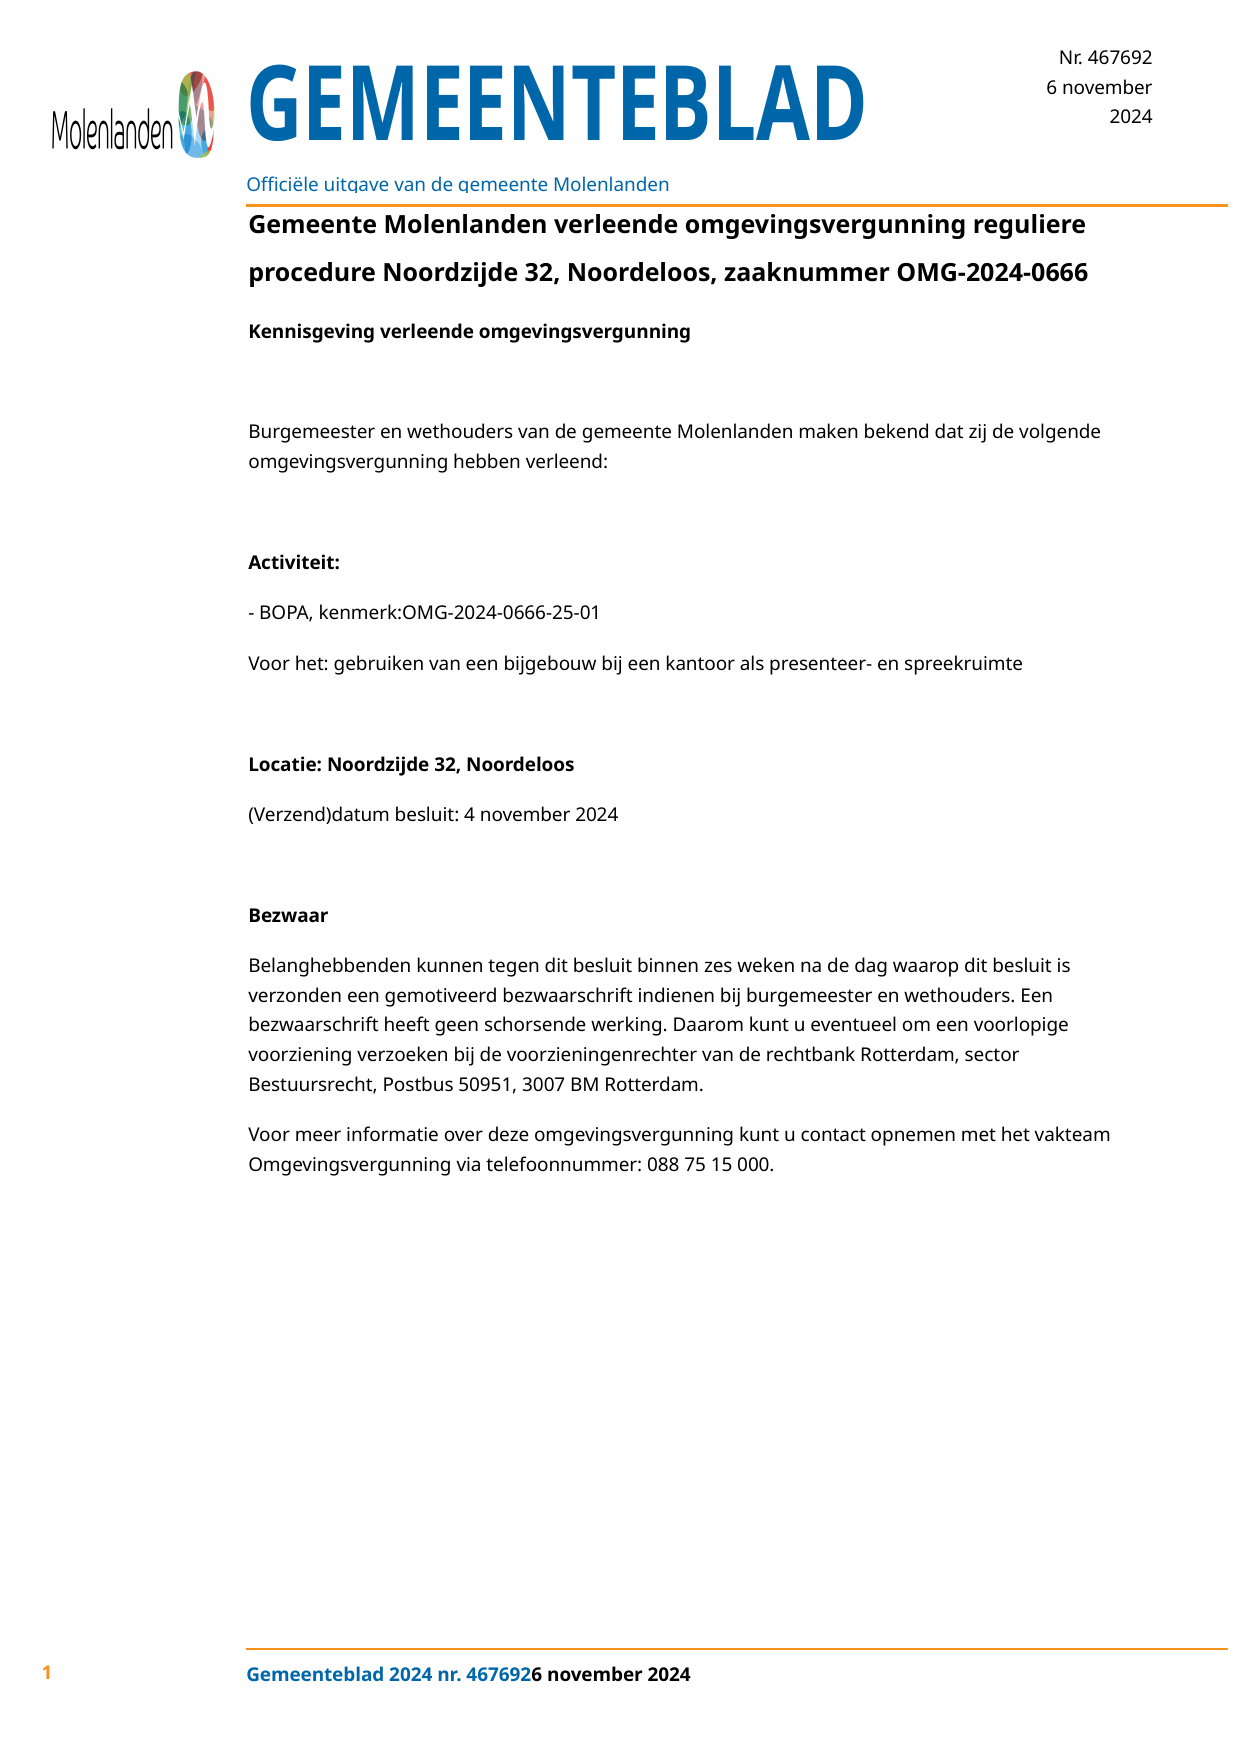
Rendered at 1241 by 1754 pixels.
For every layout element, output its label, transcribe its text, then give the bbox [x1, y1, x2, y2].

text Bezwaar [248, 902, 1152, 928]
text Locatie: Noordzijde 32, Noordeloos [248, 751, 1152, 777]
text (Verzend)datum besluit: 4 november 2024 [248, 801, 1152, 827]
text Belanghebbenden kunnen tegen dit besluit binnen zes weken na de dag waarop dit besluit is verzonden een gemotiveerd bezwaarschrift indienen bij burgemeester en wethouders. Een bezwaarschrift heeft geen schorsende werking. Daarom kunt u eventueel om een voorlopige voorziening verzoeken bij de voorzieningenrechter van de rechtbank Rotterdam, sector Bestuursrecht, Postbus 50951, 3007 BM Rotterdam. [248, 952, 1152, 1097]
text Burgemeester en wethouders van de gemeente Molenlanden maken bekend dat zij de volgende omgevingsvergunning hebben verleend: [248, 419, 1152, 474]
text Voor meer informatie over deze omgevingsvergunning kunt u contact opnemen met het vakteam Omgevingsvergunning via telefoonnummer: 088 75 15 000. [248, 1121, 1152, 1177]
text Gemeente Molenlanden verleende omgevingsvergunning reguliere procedure Noordzijde 32, Noordeloos, zaaknummer OMG-2024-0666 [248, 207, 1152, 288]
text Voor het: gebruiken van een bijgebouw bij een kantoor als presenteer- en spreekruimte [248, 650, 1152, 676]
picture [41, 47, 231, 172]
text - BOPA, kenmerk:OMG-2024-0666-25-01 [248, 599, 1152, 625]
text Kennisgeving verleende omgevingsvergunning [248, 318, 1152, 344]
text Activiteit: [248, 549, 1152, 575]
